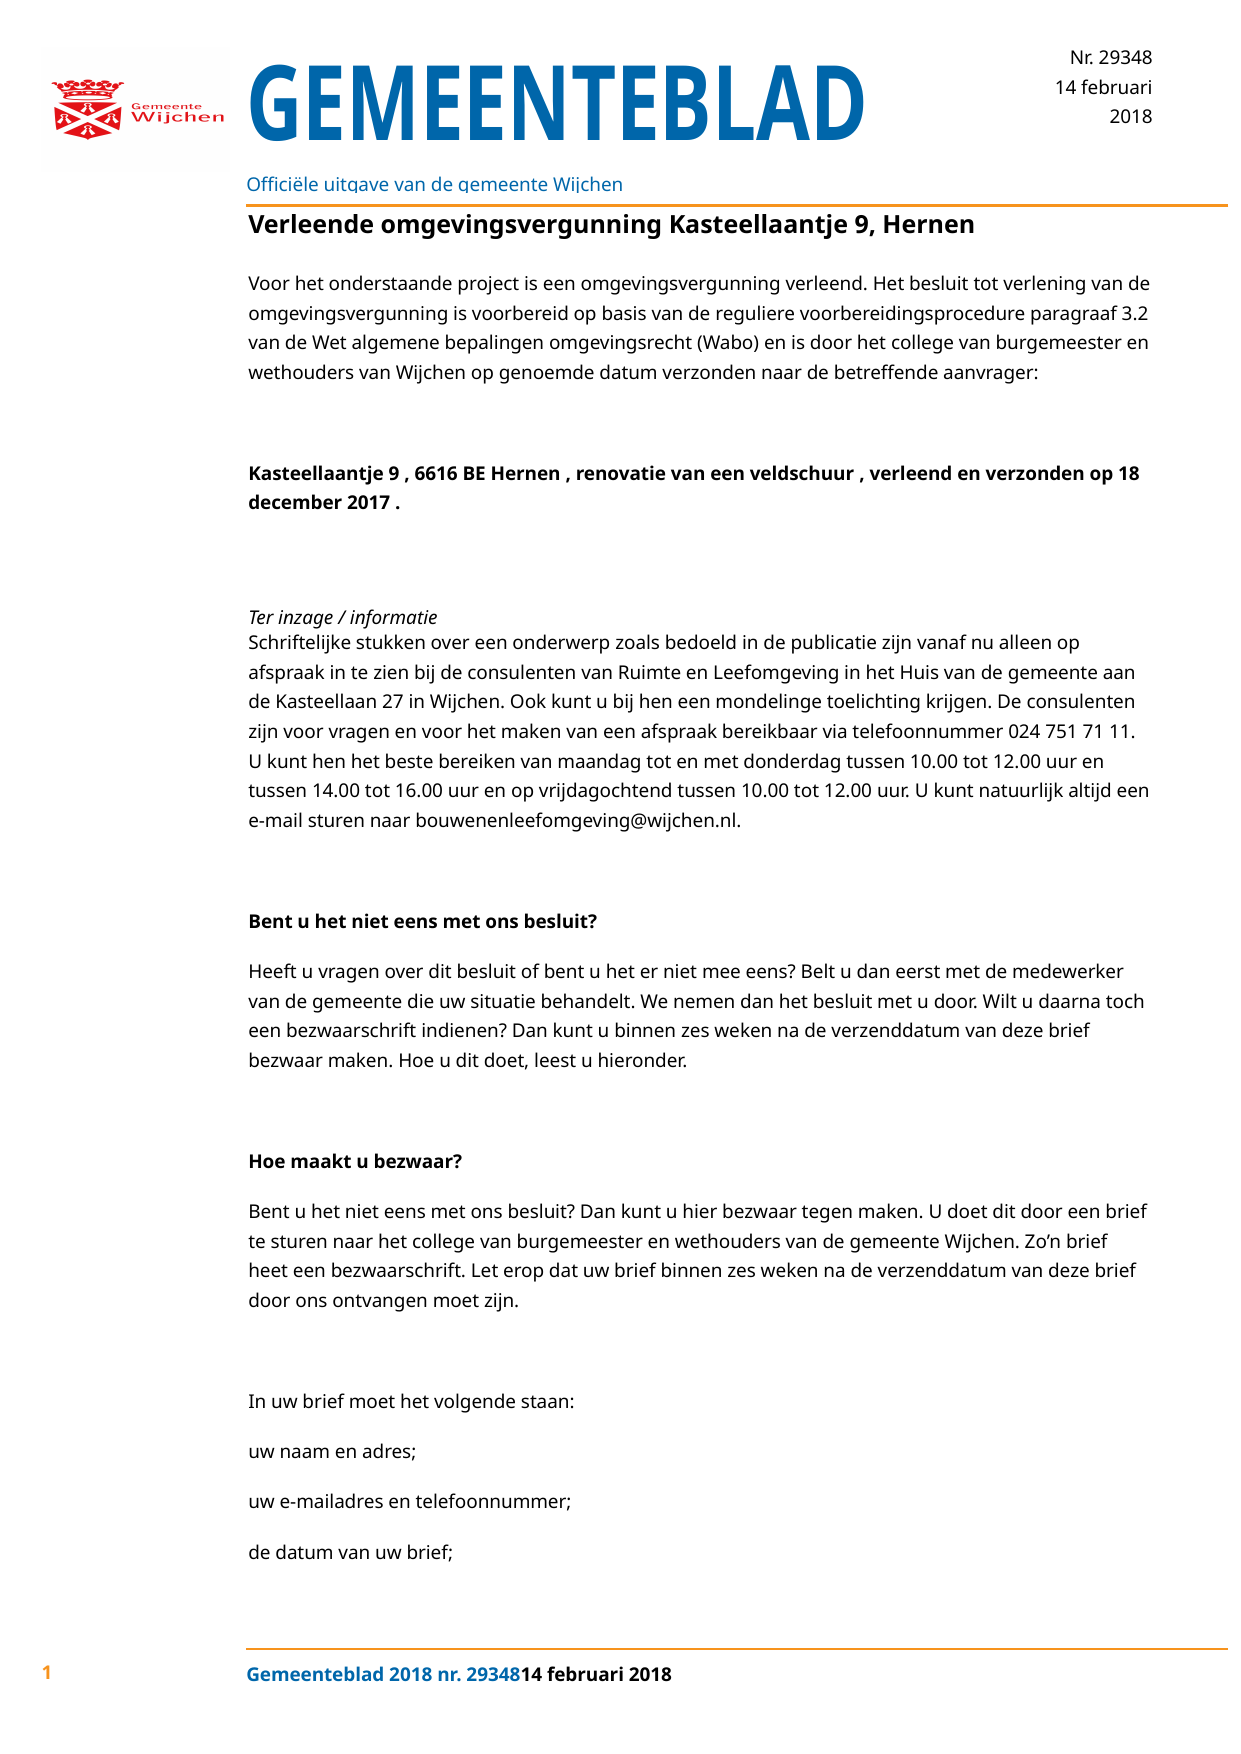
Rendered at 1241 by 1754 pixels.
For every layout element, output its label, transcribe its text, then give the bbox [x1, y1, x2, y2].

text Voor het onderstaande project is een omgevingsvergunning verleend. Het besluit tot verlening van de omgevingsvergunning is voorbereid op basis van de reguliere voorbereidingsprocedure paragraaf 3.2 van de Wet algemene bepalingen omgevingsrecht (Wabo) en is door het college van burgemeester en wethouders van Wijchen op genoemde datum verzonden naar de betreffende aanvrager: [248, 270, 1152, 385]
text In uw brief moet het volgende staan: [248, 1388, 1152, 1414]
text Heeft u vragen over dit besluit of bent u het er niet mee eens? Belt u dan eerst met de medewerker van de gemeente die uw situatie behandelt. We nemen dan het besluit met u door. Wilt u daarna toch een bezwaarschrift indienen? Dan kunt u binnen zes weken na de verzenddatum van deze brief bezwaar maken. Hoe u dit doet, leest u hieronder. [248, 958, 1152, 1073]
text Bent u het niet eens met ons besluit? [248, 908, 1152, 934]
text uw naam en adres; [248, 1438, 1152, 1464]
picture [41, 47, 231, 172]
text Schriftelijke stukken over een onderwerp zoals bedoeld in de publicatie zijn vanaf nu alleen op afspraak in te zien bij de consulenten van Ruimte en Leefomgeving in het Huis van de gemeente aan de Kasteellaan 27 in Wijchen. Ook kunt u bij hen een mondelinge toelichting krijgen. De consulenten zijn voor vragen en voor het maken van een afspraak bereikbaar via telefoonnummer 024 751 71 11. U kunt hen het beste bereiken van maandag tot en met donderdag tussen 10.00 tot 12.00 uur en tussen 14.00 tot 16.00 uur en op vrijdagochtend tussen 10.00 tot 12.00 uur. U kunt natuurlijk altijd een e-mail sturen naar bouwenenleefomgeving@wijchen.nl. [248, 629, 1152, 833]
text Hoe maakt u bezwaar? [248, 1148, 1152, 1174]
text de datum van uw brief; [248, 1539, 1152, 1565]
text Bent u het niet eens met ons besluit? Dan kunt u hier bezwaar tegen maken. U doet dit door een brief te sturen naar het college van burgemeester en wethouders van de gemeente Wijchen. Zo’n brief heet een bezwaarschrift. Let erop dat uw brief binnen zes weken na de verzenddatum van deze brief door ons ontvangen moet zijn. [248, 1198, 1152, 1313]
text Kasteellaantje 9 , 6616 BE Hernen , renovatie van een veldschuur , verleend en verzonden op 18 december 2017 . [248, 460, 1152, 515]
text uw e-mailadres en telefoonnummer; [248, 1489, 1152, 1514]
text Ter inzage / informatie [248, 604, 1152, 629]
text Verleende omgevingsvergunning Kasteellaantje 9, Hernen [248, 207, 1152, 241]
